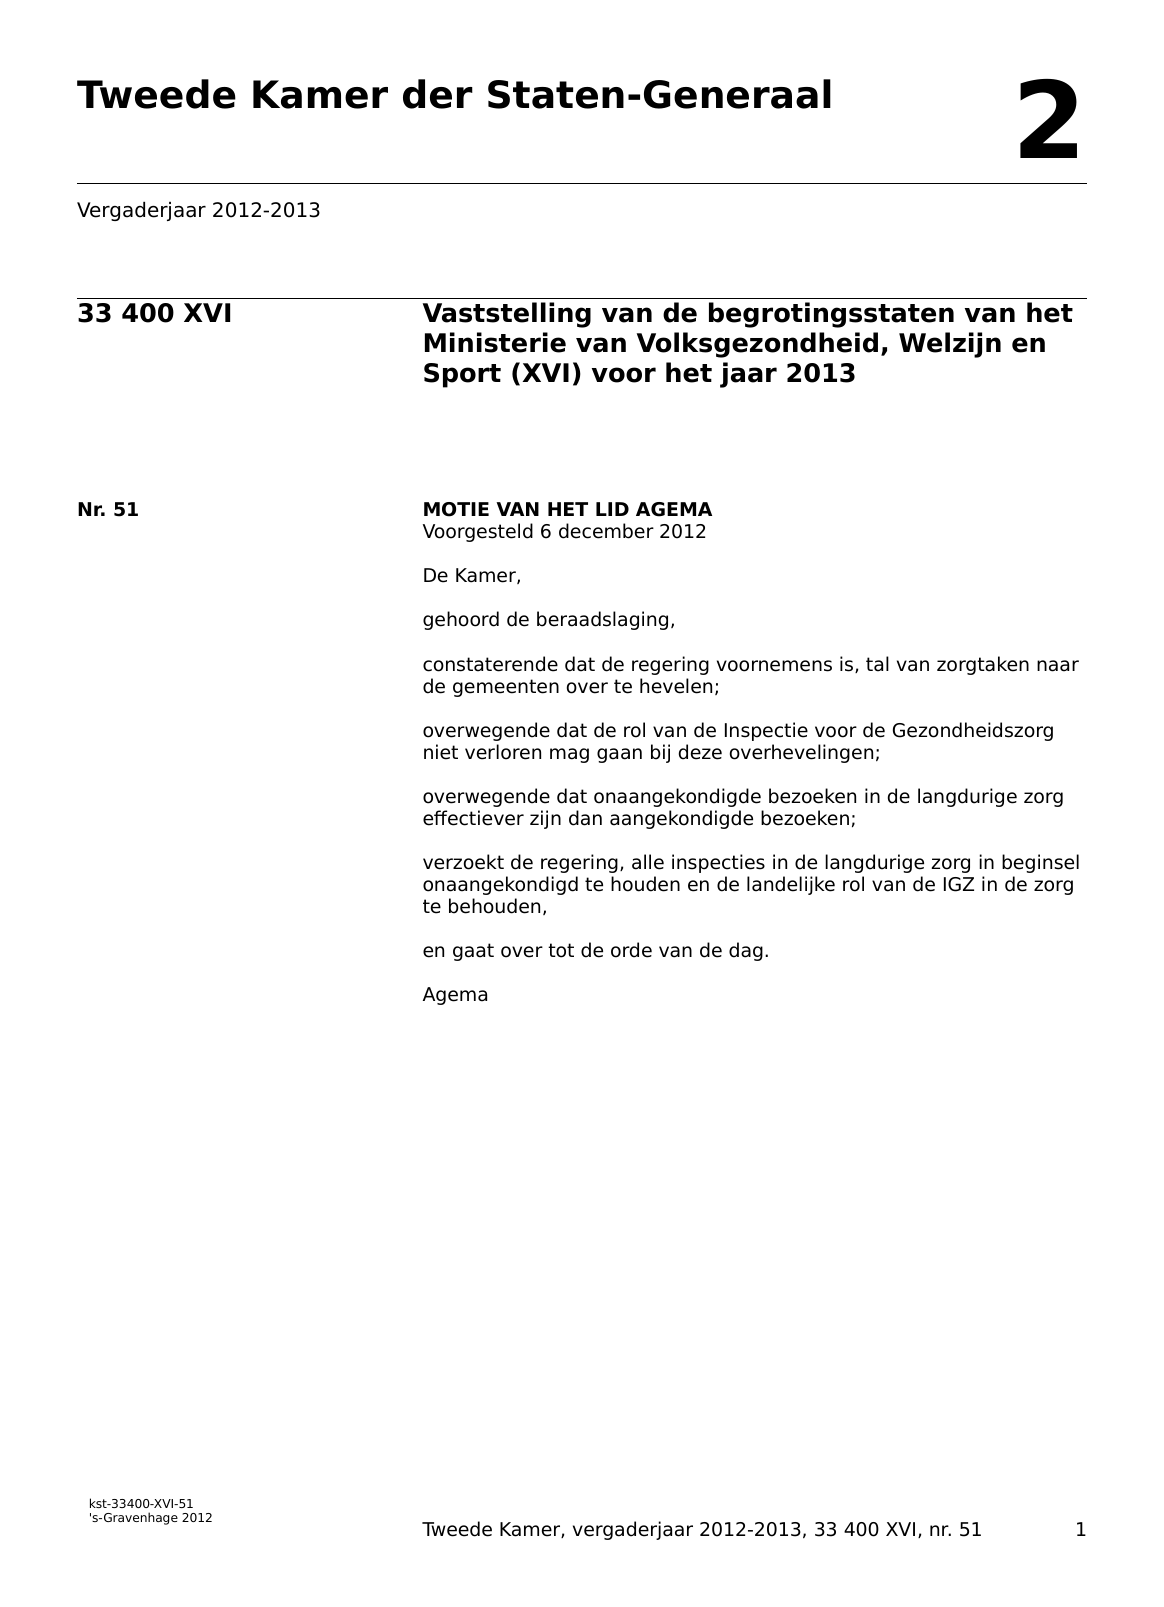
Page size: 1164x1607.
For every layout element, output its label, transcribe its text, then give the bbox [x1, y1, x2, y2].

text overwegende dat onaangekondigde bezoeken in de langdurige zorg effectiever zijn dan aangekondigde bezoeken; [422, 786, 1087, 830]
table_header 2 [886, 59, 1087, 183]
table_cell Vergaderjaar 2012-2013 [77, 184, 1087, 298]
text Voorgesteld 6 december 2012 [422, 521, 1087, 543]
text gehoord de beraadslaging, [422, 609, 1087, 631]
subtitle 33 400 XVI Vaststelling van de begrotingsstaten van het Ministerie van Volksgezondheid, Welzijn en Sport (XVI) voor het jaar 2013 [77, 299, 1087, 388]
text en gaat over tot de orde van de dag. [422, 940, 1087, 962]
text 's-Gravenhage 2012 [88, 1511, 323, 1525]
text overwegende dat de rol van de Inspectie voor de Gezondheidszorg niet verloren mag gaan bij deze overhevelingen; [422, 720, 1087, 764]
text verzoekt de regering, alle inspecties in de langdurige zorg in beginsel onaangekondigd te houden en de landelijke rol van de IGZ in de zorg te behouden, [422, 852, 1087, 918]
subtitle Nr. 51 MOTIE VAN HET LID AGEMA [77, 499, 1087, 521]
table_header Tweede Kamer der Staten-Generaal [77, 59, 886, 183]
text constaterende dat de regering voornemens is, tal van zorgtaken naar de gemeenten over te hevelen; [422, 653, 1087, 697]
text De Kamer, [422, 565, 1087, 587]
text Agema [422, 984, 1087, 1006]
text kst-33400-XVI-51 [88, 1497, 323, 1511]
